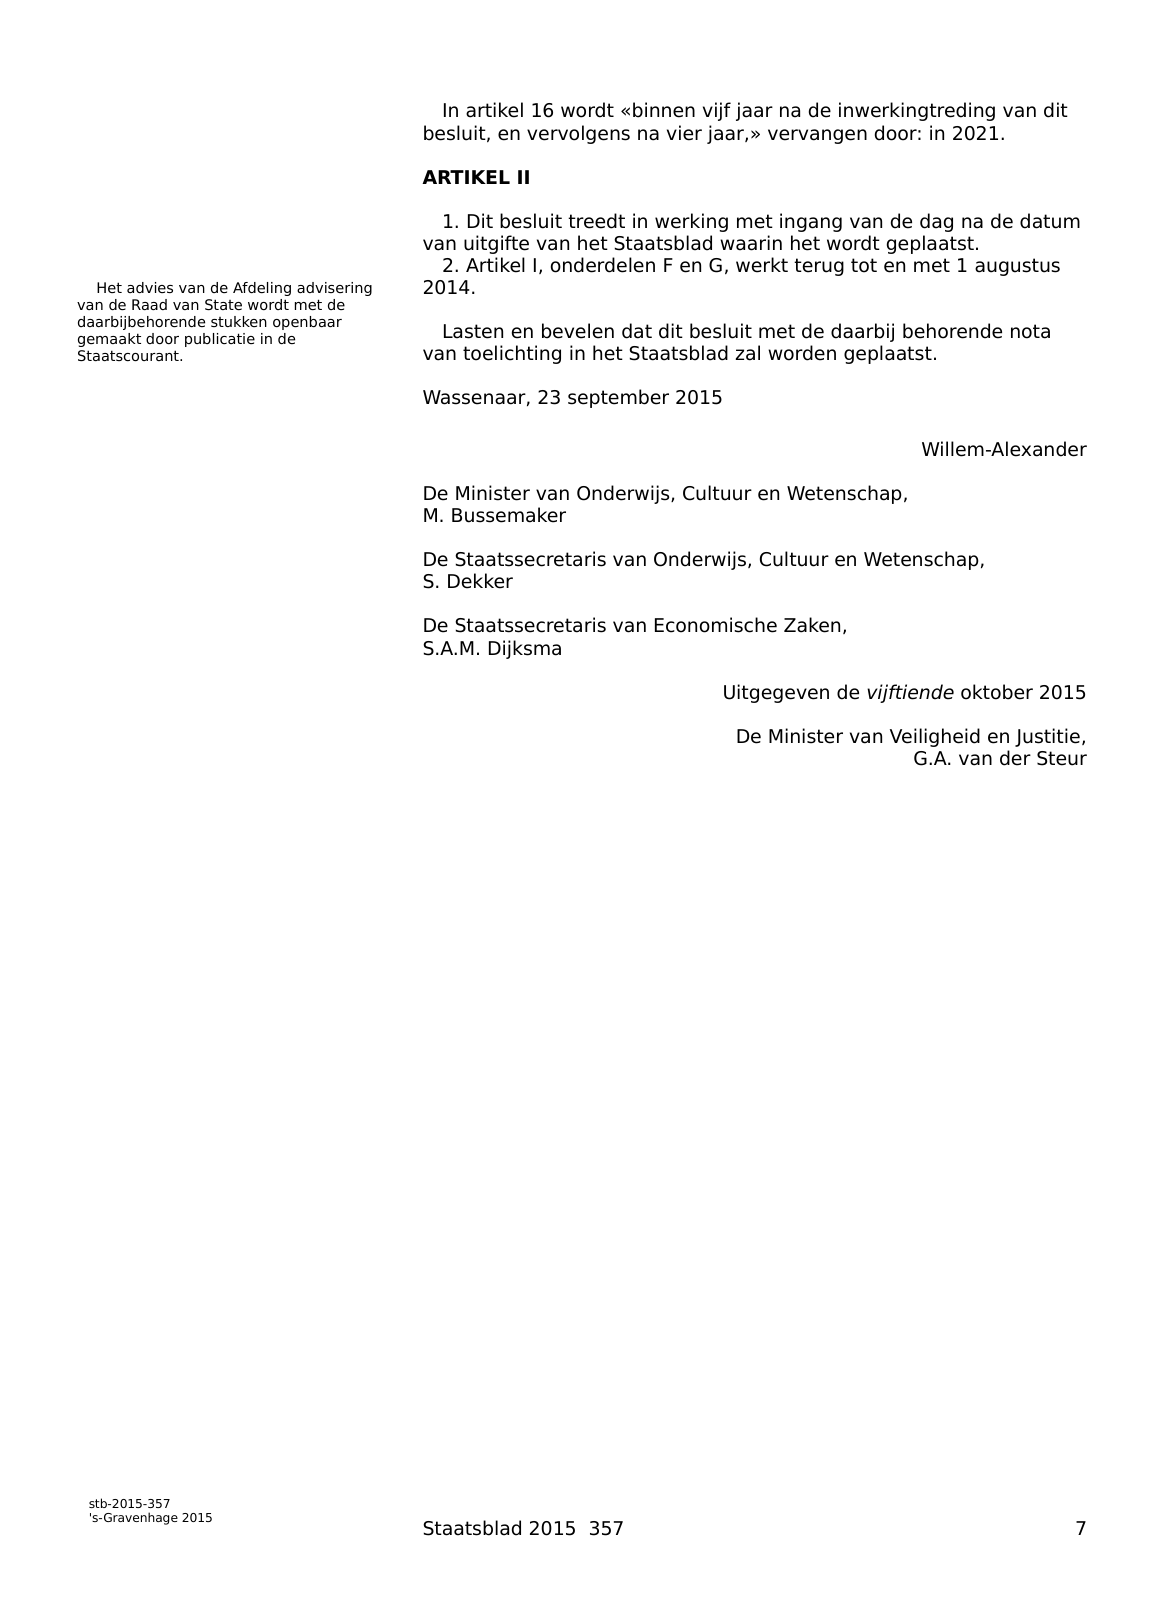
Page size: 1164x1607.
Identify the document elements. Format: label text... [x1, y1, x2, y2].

text De Staatssecretaris van Onderwijs, Cultuur en Wetenschap, S. Dekker [422, 549, 1087, 593]
text stb-2015-357 [88, 1497, 323, 1511]
text Het advies van de Afdeling advisering van de Raad van State wordt met de daarbijbehorende stukken openbaar gemaakt door publicatie in de Staatscourant. [77, 280, 396, 365]
text Willem-Alexander [422, 439, 1087, 461]
text 's-Gravenhage 2015 [88, 1511, 323, 1525]
text De Minister van Onderwijs, Cultuur en Wetenschap, M. Bussemaker [422, 483, 1087, 527]
text De Staatssecretaris van Economische Zaken, S.A.M. Dijksma [422, 615, 1087, 659]
text De Minister van Veiligheid en Justitie, G.A. van der Steur [422, 726, 1087, 770]
text Uitgegeven de vijftiende oktober 2015 [422, 682, 1087, 703]
subtitle ARTIKEL II [422, 167, 1087, 188]
text In artikel 16 wordt «binnen vijf jaar na de inwerkingtreding van dit besluit, en vervolgens na vier jaar,» vervangen door: in 2021. [422, 100, 1087, 144]
text Lasten en bevelen dat dit besluit met de daarbij behorende nota van toelichting in het Staatsblad zal worden geplaatst. [422, 321, 1087, 365]
text 1. Dit besluit treedt in werking met ingang van de dag na de datum van uitgifte van het Staatsblad waarin het wordt geplaatst. [422, 211, 1087, 255]
text Wassenaar, 23 september 2015 [422, 387, 1087, 409]
text 2. Artikel I, onderdelen F en G, werkt terug tot en met 1 augustus 2014. [422, 255, 1087, 299]
